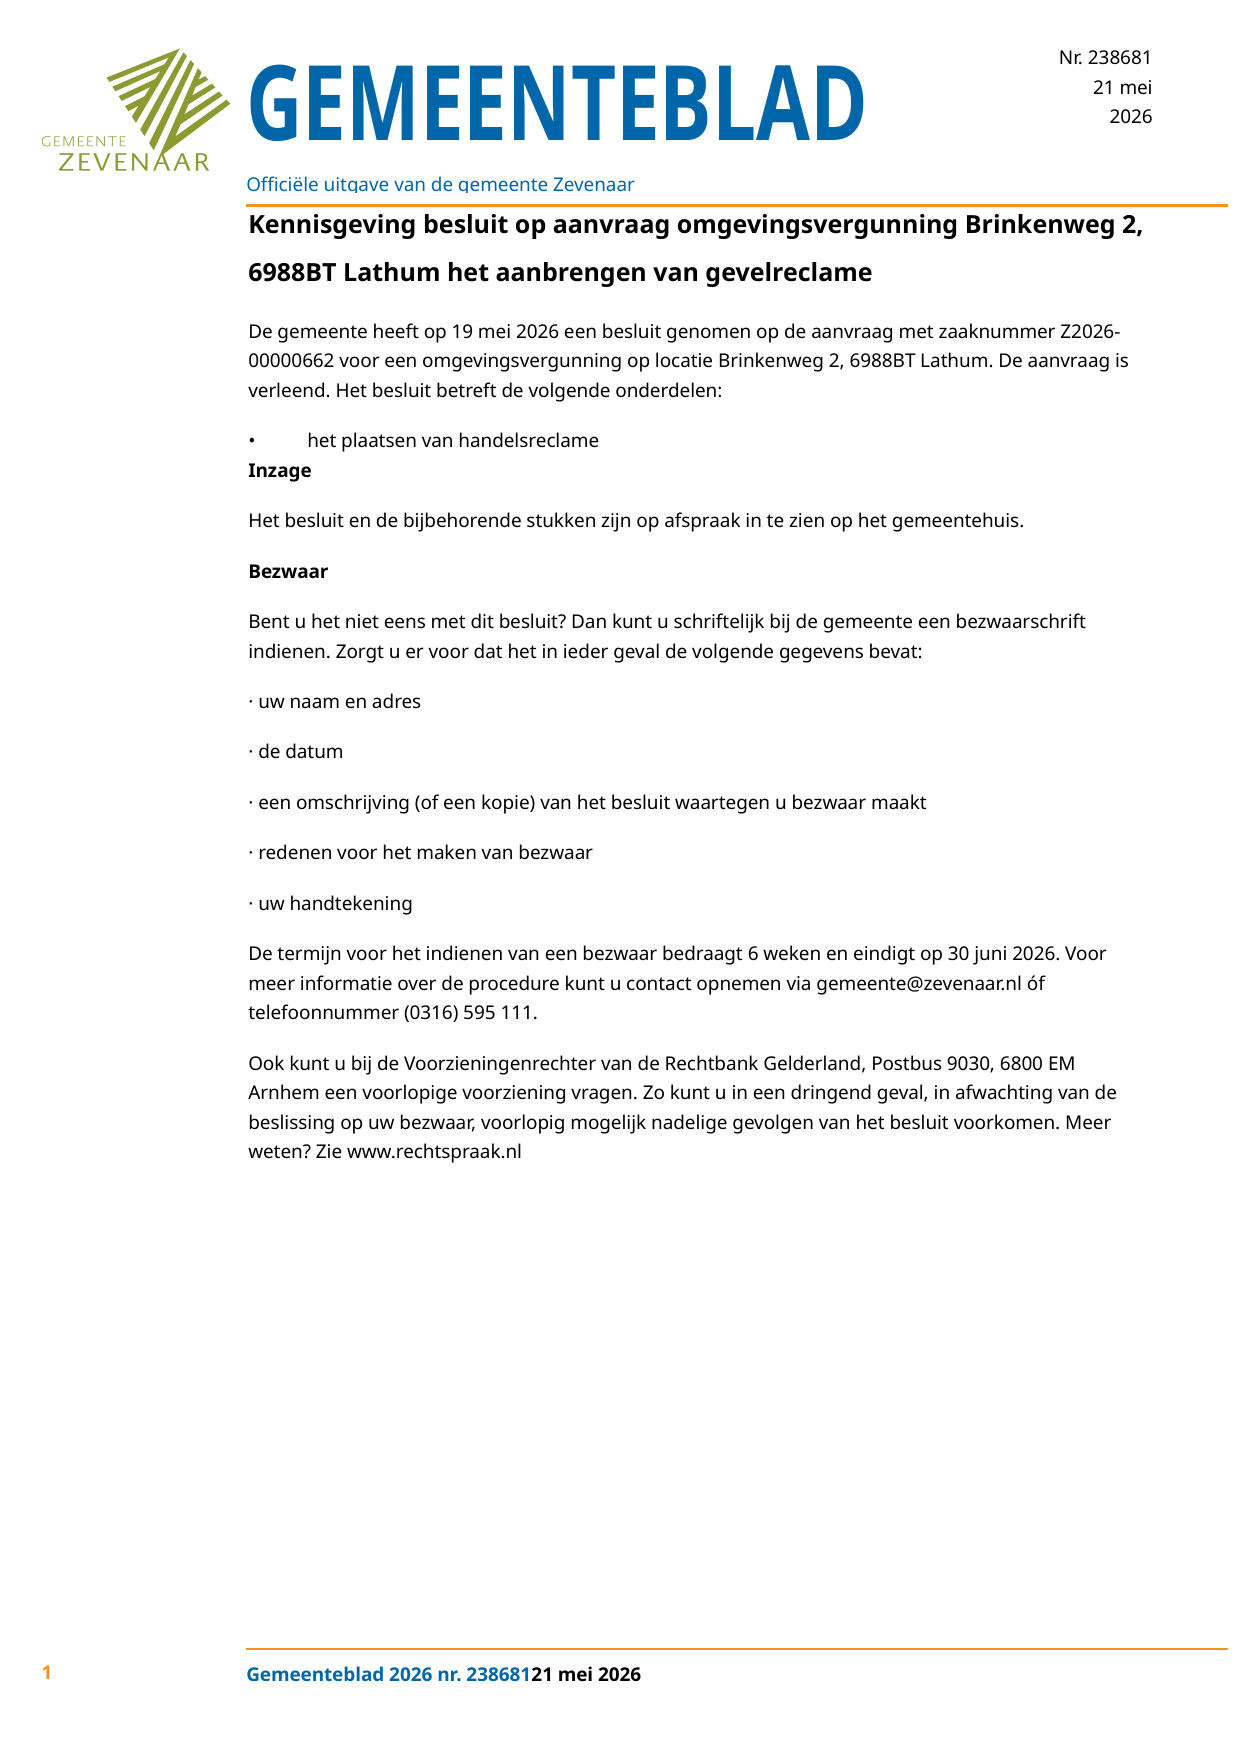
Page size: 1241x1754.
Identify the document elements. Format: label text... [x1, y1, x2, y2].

picture [41, 47, 231, 172]
text De termijn voor het indienen van een bezwaar bedraagt 6 weken en eindigt op 30 juni 2026. Voor meer informatie over de procedure kunt u contact opnemen via gemeente@zevenaar.nl óf telefoonnummer (0316) 595 111. [248, 940, 1152, 1025]
text Het besluit en de bijbehorende stukken zijn op afspraak in te zien op het gemeentehuis. [248, 507, 1152, 533]
text · de datum [248, 739, 1152, 764]
list het plaatsen van handelsreclame [248, 427, 1152, 453]
text Bent u het niet eens met dit besluit? Dan kunt u schriftelijk bij de gemeente een bezwaarschrift indienen. Zorgt u er voor dat het in ieder geval de volgende gegevens bevat: [248, 608, 1152, 664]
text Kennisgeving besluit op aanvraag omgevingsvergunning Brinkenweg 2, 6988BT Lathum het aanbrengen van gevelreclame [248, 207, 1152, 288]
text De gemeente heeft op 19 mei 2026 een besluit genomen op de aanvraag met zaaknummer Z2026-00000662 voor een omgevingsvergunning op locatie Brinkenweg 2, 6988BT Lathum. De aanvraag is verleend. Het besluit betreft de volgende onderdelen: [248, 318, 1152, 403]
text Inzage [248, 457, 1152, 483]
text Bezwaar [248, 558, 1152, 584]
text · uw naam en adres [248, 688, 1152, 714]
text · uw handtekening [248, 890, 1152, 916]
text · een omschrijving (of een kopie) van het besluit waartegen u bezwaar maakt [248, 789, 1152, 815]
text Ook kunt u bij de Voorzieningenrechter van de Rechtbank Gelderland, Postbus 9030, 6800 EM Arnhem een voorlopige voorziening vragen. Zo kunt u in een dringend geval, in afwachting van de beslissing op uw bezwaar, voorlopig mogelijk nadelige gevolgen van het besluit voorkomen. Meer weten? Zie www.rechtspraak.nl [248, 1050, 1152, 1164]
text · redenen voor het maken van bezwaar [248, 839, 1152, 865]
